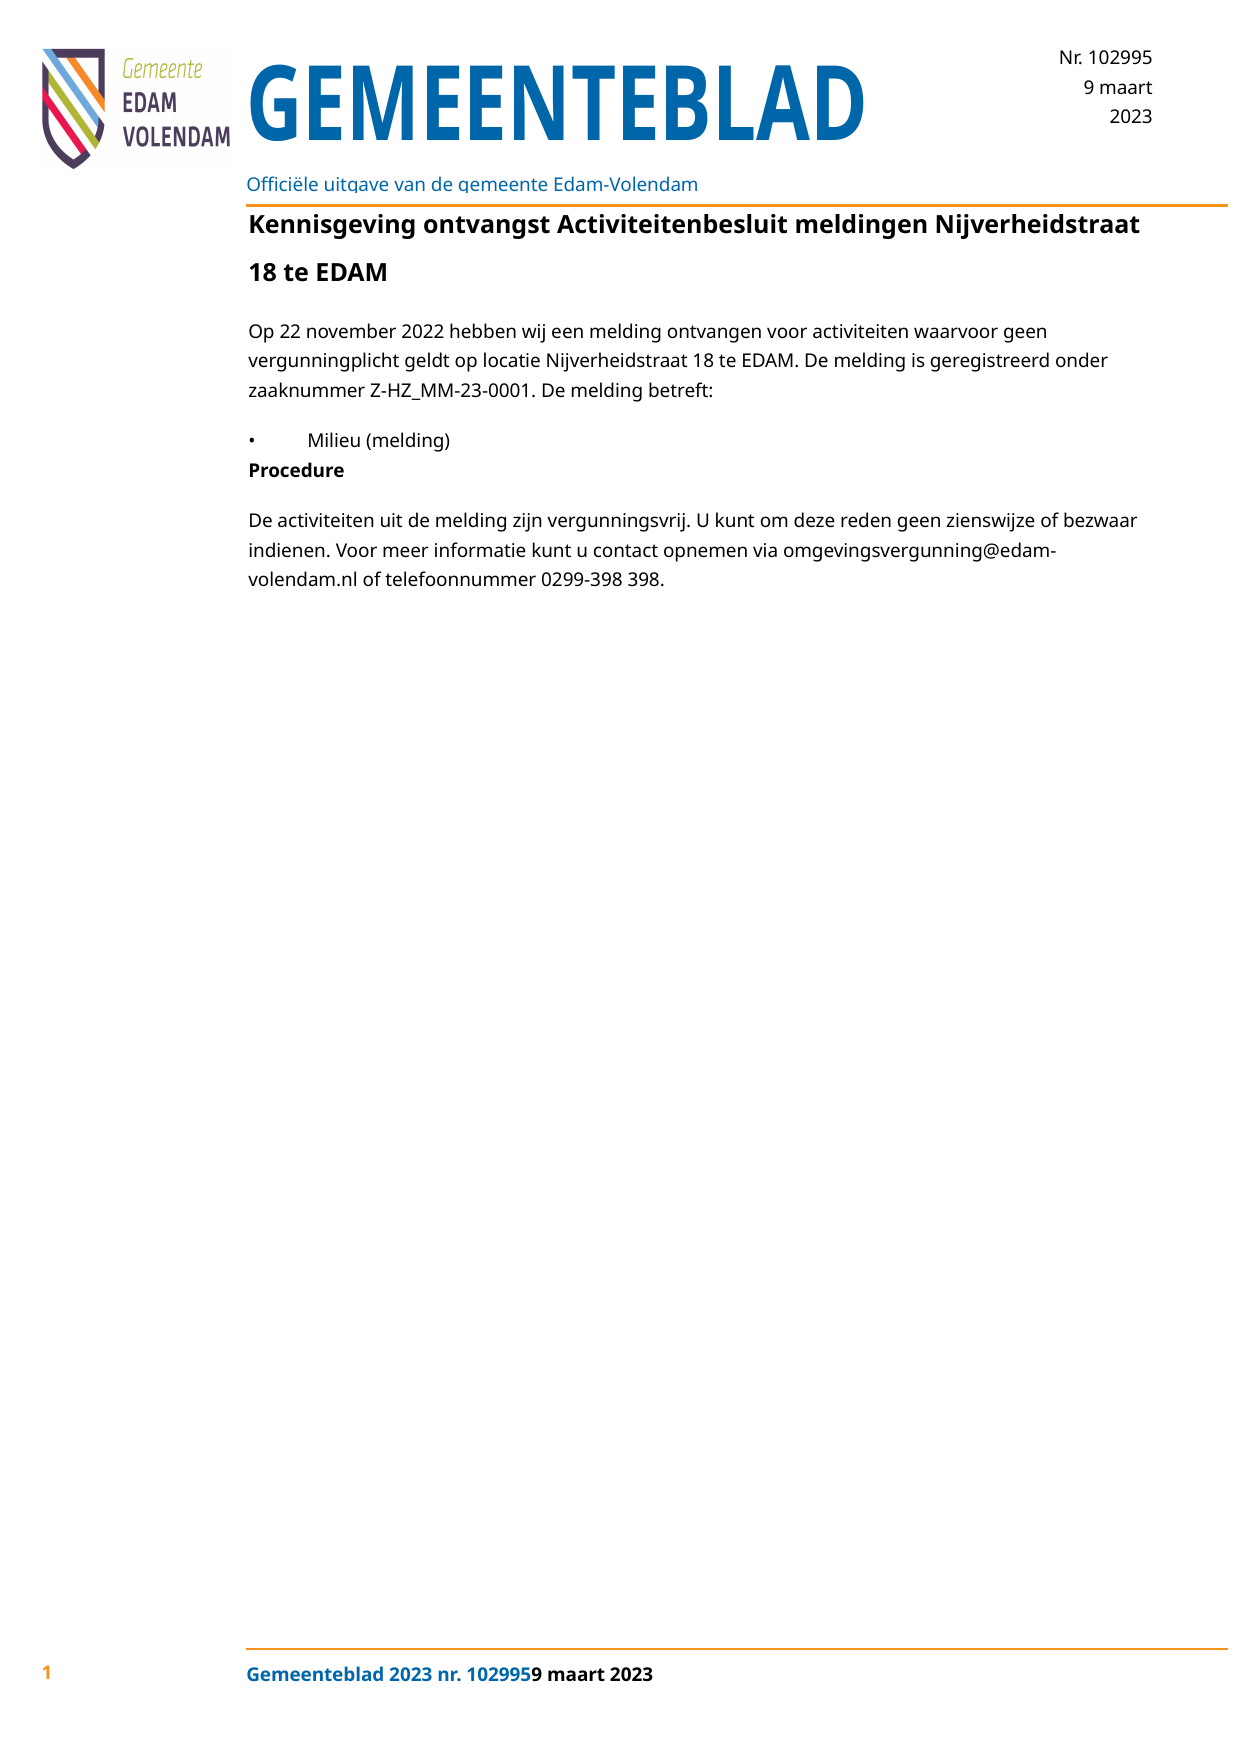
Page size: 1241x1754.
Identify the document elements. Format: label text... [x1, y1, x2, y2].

text Kennisgeving ontvangst Activiteitenbesluit meldingen Nijverheidstraat 18 te EDAM [248, 207, 1152, 288]
text Procedure [248, 457, 1152, 483]
text Op 22 november 2022 hebben wij een melding ontvangen voor activiteiten waarvoor geen vergunningplicht geldt op locatie Nijverheidstraat 18 te EDAM. De melding is geregistreerd onder zaaknummer Z-HZ_MM-23-0001. De melding betreft: [248, 318, 1152, 403]
picture [41, 47, 231, 172]
list Milieu (melding) [248, 427, 1152, 453]
text De activiteiten uit de melding zijn vergunningsvrij. U kunt om deze reden geen zienswijze of bezwaar indienen. Voor meer informatie kunt u contact opnemen via omgevingsvergunning@edam-volendam.nl of telefoonnummer 0299-398 398. [248, 507, 1152, 592]
